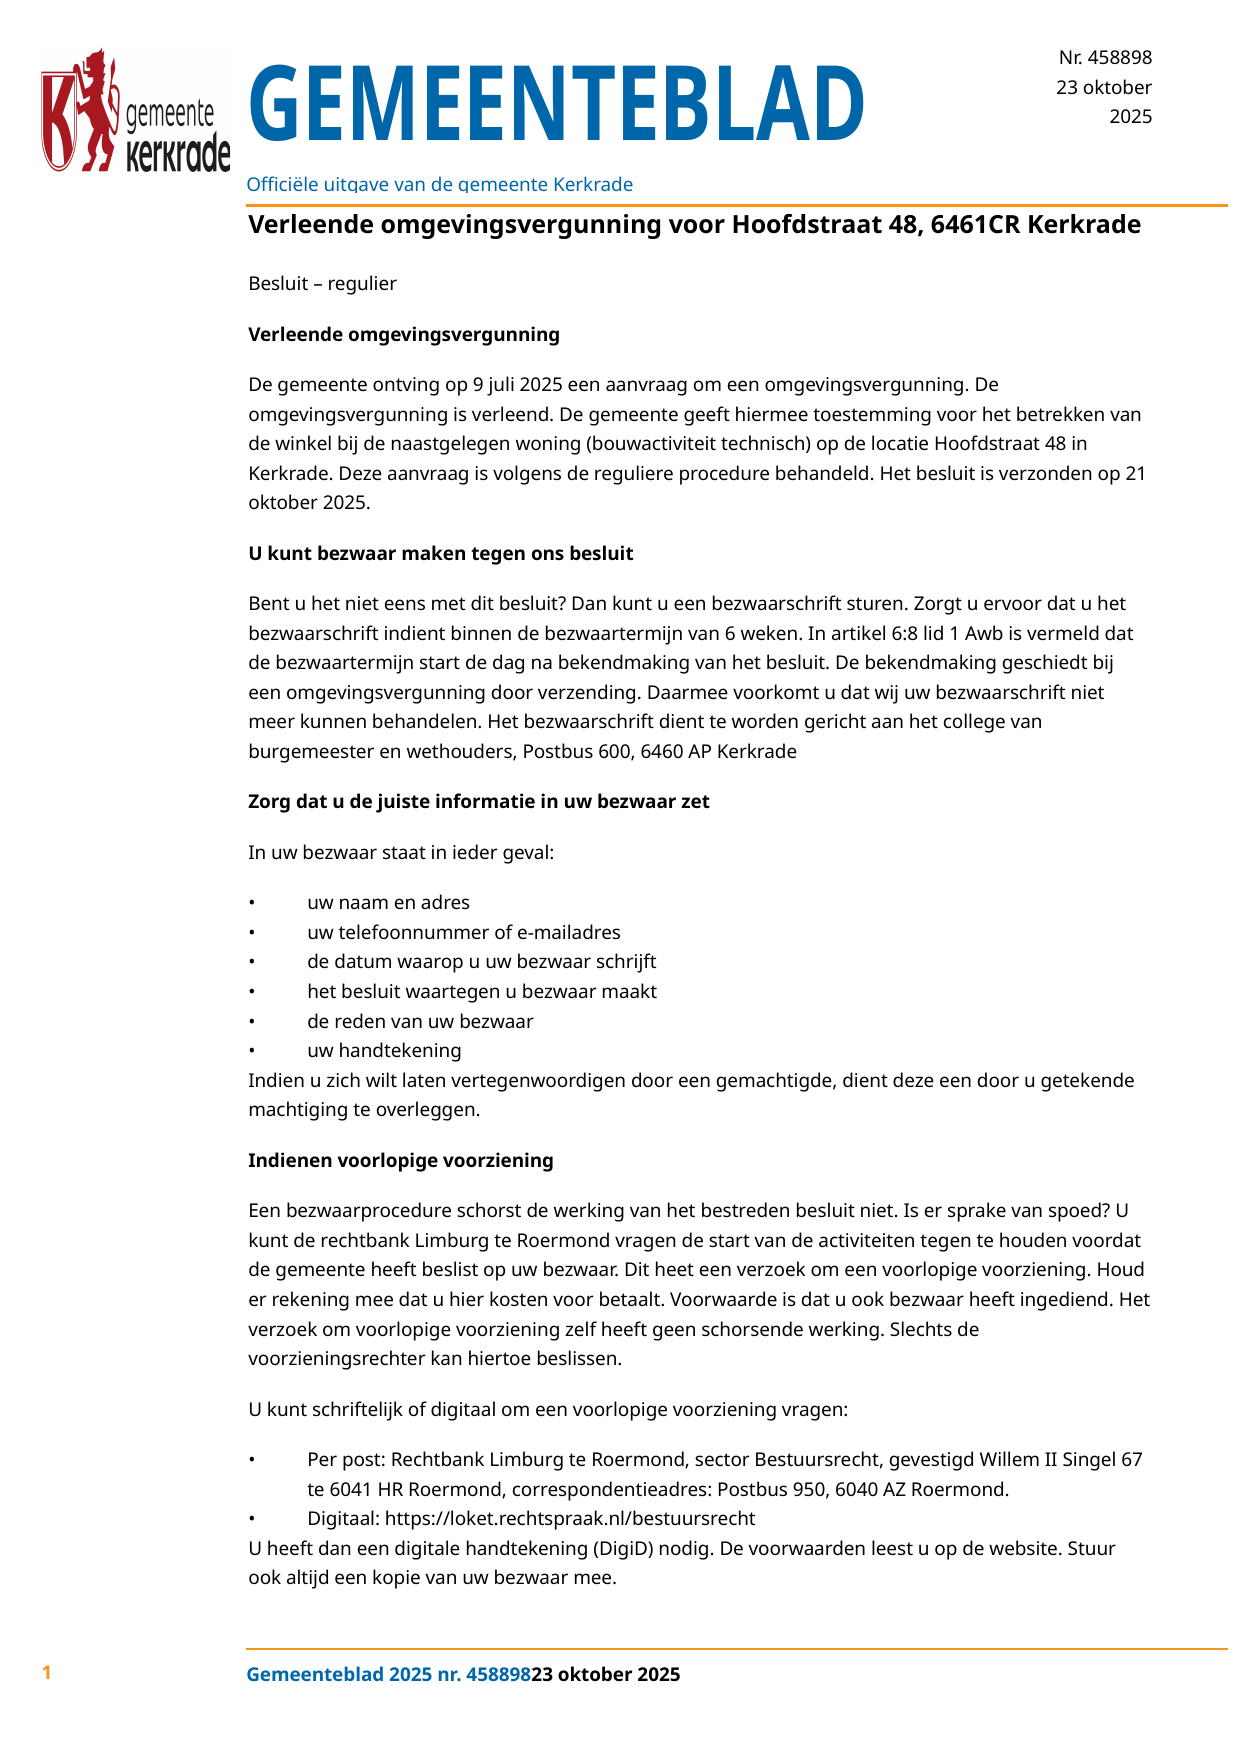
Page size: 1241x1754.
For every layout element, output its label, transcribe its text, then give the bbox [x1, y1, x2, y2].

text Verleende omgevingsvergunning [248, 321, 1152, 346]
list Per post: Rechtbank Limburg te Roermond, sector Bestuursrecht, gevestigd Willem II Singel 67 te 6041 HR Roermond, correspondentieadres: Postbus 950, 6040 AZ Roermond. [248, 1446, 1152, 1501]
text U kunt schriftelijk of digitaal om een voorlopige voorziening vragen: [248, 1396, 1152, 1421]
text Bent u het niet eens met dit besluit? Dan kunt u een bezwaarschrift sturen. Zorgt u ervoor dat u het bezwaarschrift indient binnen de bezwaartermijn van 6 weken. In artikel 6:8 lid 1 Awb is vermeld dat de bezwaartermijn start de dag na bekendmaking van het besluit. De bekendmaking geschiedt bij een omgevingsvergunning door verzending. Daarmee voorkomt u dat wij uw bezwaarschrift niet meer kunnen behandelen. Het bezwaarschrift dient te worden gericht aan het college van burgemeester en wethouders, Postbus 600, 6460 AP Kerkrade [248, 590, 1152, 764]
list uw telefoonnummer of e-mailadres [248, 919, 1152, 945]
list uw handtekening [248, 1037, 1152, 1063]
text U heeft dan een digitale handtekening (DigiD) nodig. De voorwaarden leest u op de website. Stuur ook altijd een kopie van uw bezwaar mee. [248, 1535, 1152, 1590]
picture [41, 47, 231, 172]
text In uw bezwaar staat in ieder geval: [248, 839, 1152, 865]
text Indienen voorlopige voorziening [248, 1147, 1152, 1173]
text Verleende omgevingsvergunning voor Hoofdstraat 48, 6461CR Kerkrade [248, 207, 1152, 241]
text Besluit – regulier [248, 270, 1152, 296]
text De gemeente ontving op 9 juli 2025 een aanvraag om een omgevingsvergunning. De omgevingsvergunning is verleend. De gemeente geeft hiermee toestemming voor het betrekken van de winkel bij de naastgelegen woning (bouwactiviteit technisch) op de locatie Hoofdstraat 48 in Kerkrade. Deze aanvraag is volgens de reguliere procedure behandeld. Het besluit is verzonden op 21 oktober 2025. [248, 371, 1152, 515]
list het besluit waartegen u bezwaar maakt [248, 978, 1152, 1004]
list de reden van uw bezwaar [248, 1008, 1152, 1033]
list Digitaal: https://loket.rechtspraak.nl/bestuursrecht [248, 1505, 1152, 1531]
list uw naam en adres [248, 889, 1152, 915]
list de datum waarop u uw bezwaar schrijft [248, 949, 1152, 974]
text Zorg dat u de juiste informatie in uw bezwaar zet [248, 789, 1152, 814]
text Een bezwaarprocedure schorst de werking van het bestreden besluit niet. Is er sprake van spoed? U kunt de rechtbank Limburg te Roermond vragen de start van de activiteiten tegen te houden voordat de gemeente heeft beslist op uw bezwaar. Dit heet een verzoek om een voorlopige voorziening. Houd er rekening mee dat u hier kosten voor betaalt. Voorwaarde is dat u ook bezwaar heeft ingediend. Het verzoek om voorlopige voorziening zelf heeft geen schorsende werking. Slechts de voorzieningsrechter kan hiertoe beslissen. [248, 1197, 1152, 1371]
text U kunt bezwaar maken tegen ons besluit [248, 540, 1152, 566]
text Indien u zich wilt laten vertegenwoordigen door een gemachtigde, dient deze een door u getekende machtiging te overleggen. [248, 1067, 1152, 1122]
